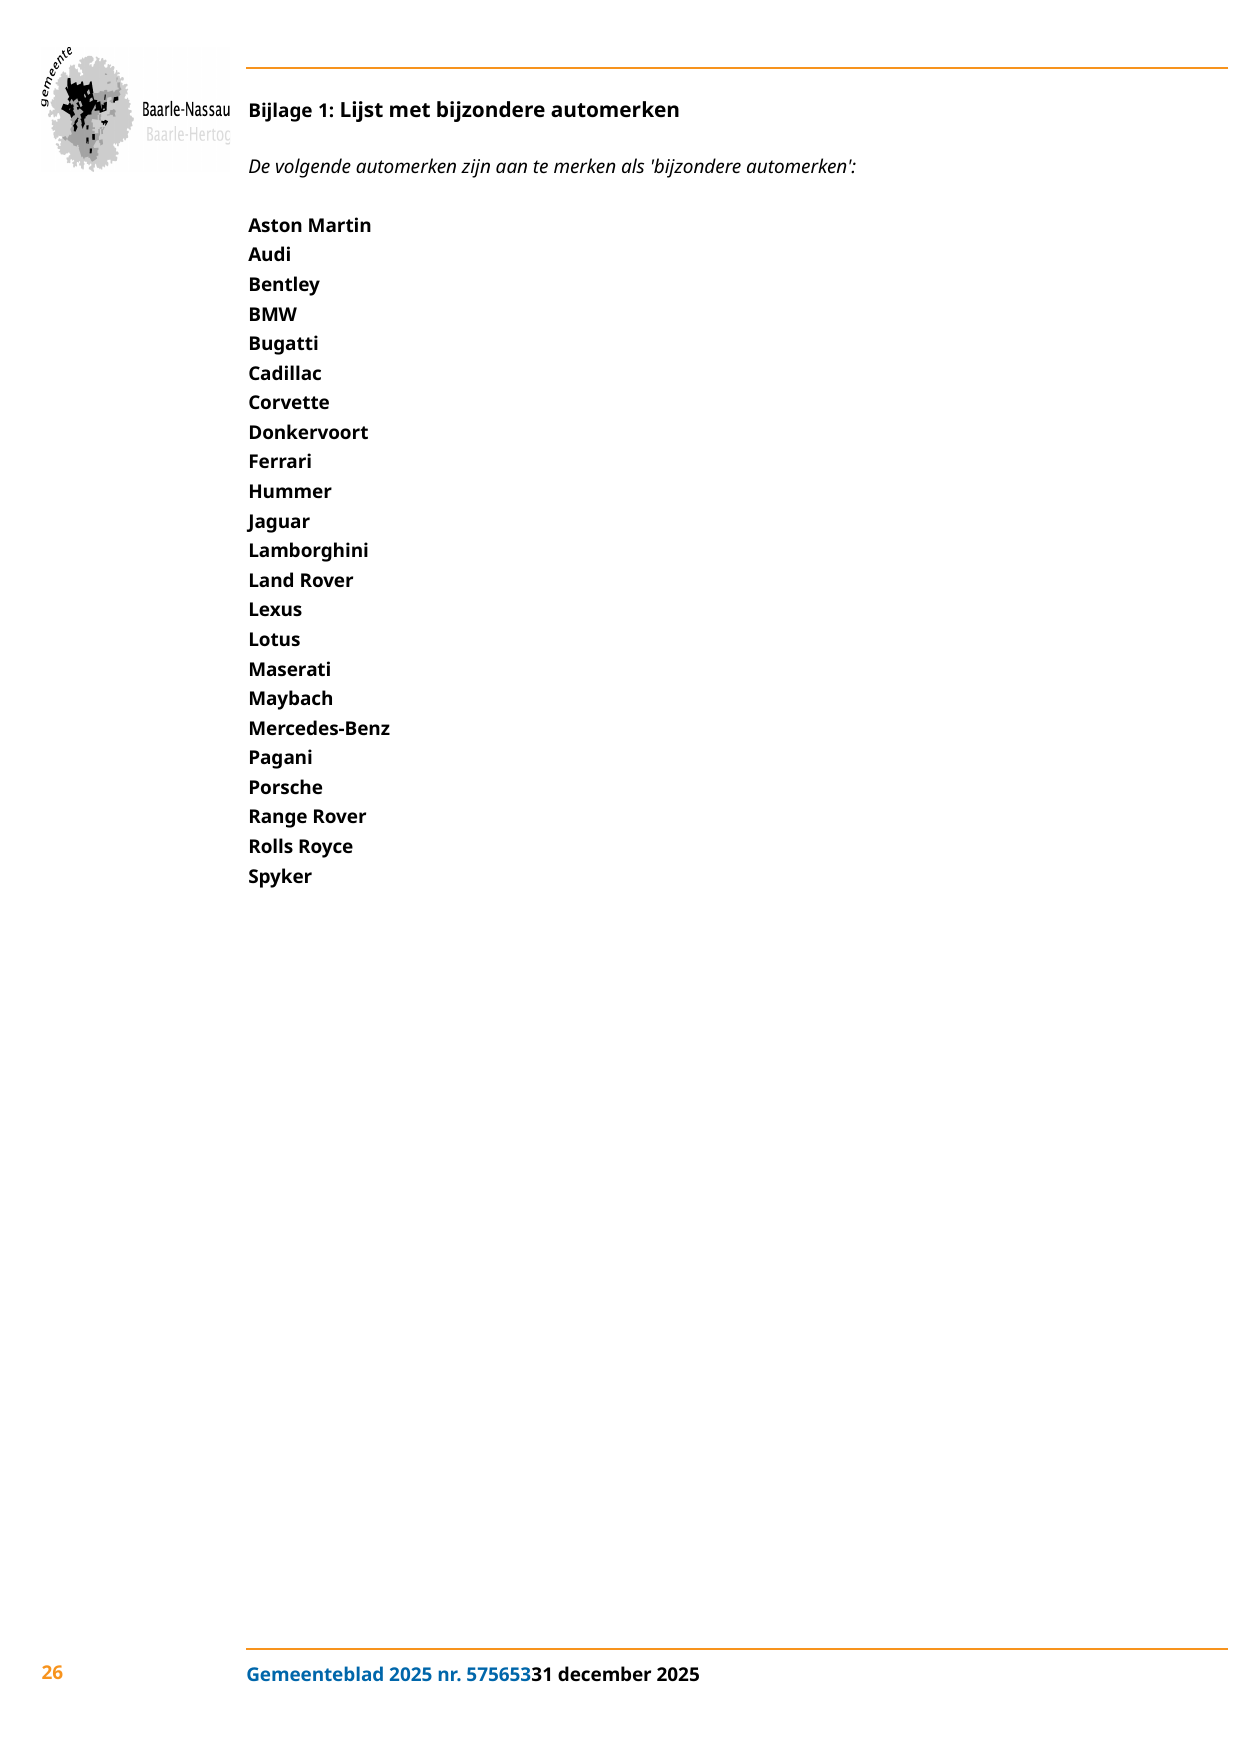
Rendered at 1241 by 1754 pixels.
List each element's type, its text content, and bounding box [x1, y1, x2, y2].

text Hummer [248, 478, 1152, 504]
picture [41, 47, 231, 172]
text Jaguar [248, 508, 1152, 534]
text Lexus [248, 597, 1152, 622]
text Pagani [248, 744, 1152, 770]
text Bijlage 1: Lijst met bijzondere automerken [248, 95, 1152, 123]
text Audi [248, 242, 1152, 267]
text BMW [248, 301, 1152, 327]
text Corvette [248, 389, 1152, 415]
text Land Rover [248, 567, 1152, 593]
text Lotus [248, 626, 1152, 652]
text Bugatti [248, 330, 1152, 356]
text Range Rover [248, 804, 1152, 829]
text Spyker [248, 863, 1152, 889]
text Bentley [248, 271, 1152, 297]
text Donkervoort [248, 419, 1152, 445]
text Ferrari [248, 449, 1152, 474]
text Maybach [248, 685, 1152, 711]
text Lamborghini [248, 537, 1152, 563]
text Maserati [248, 656, 1152, 682]
text Mercedes-Benz [248, 715, 1152, 741]
text Cadillac [248, 360, 1152, 386]
text Rolls Royce [248, 833, 1152, 859]
text De volgende automerken zijn aan te merken als 'bijzondere automerken': [248, 153, 1152, 179]
text Aston Martin [248, 212, 1152, 238]
text Porsche [248, 774, 1152, 800]
